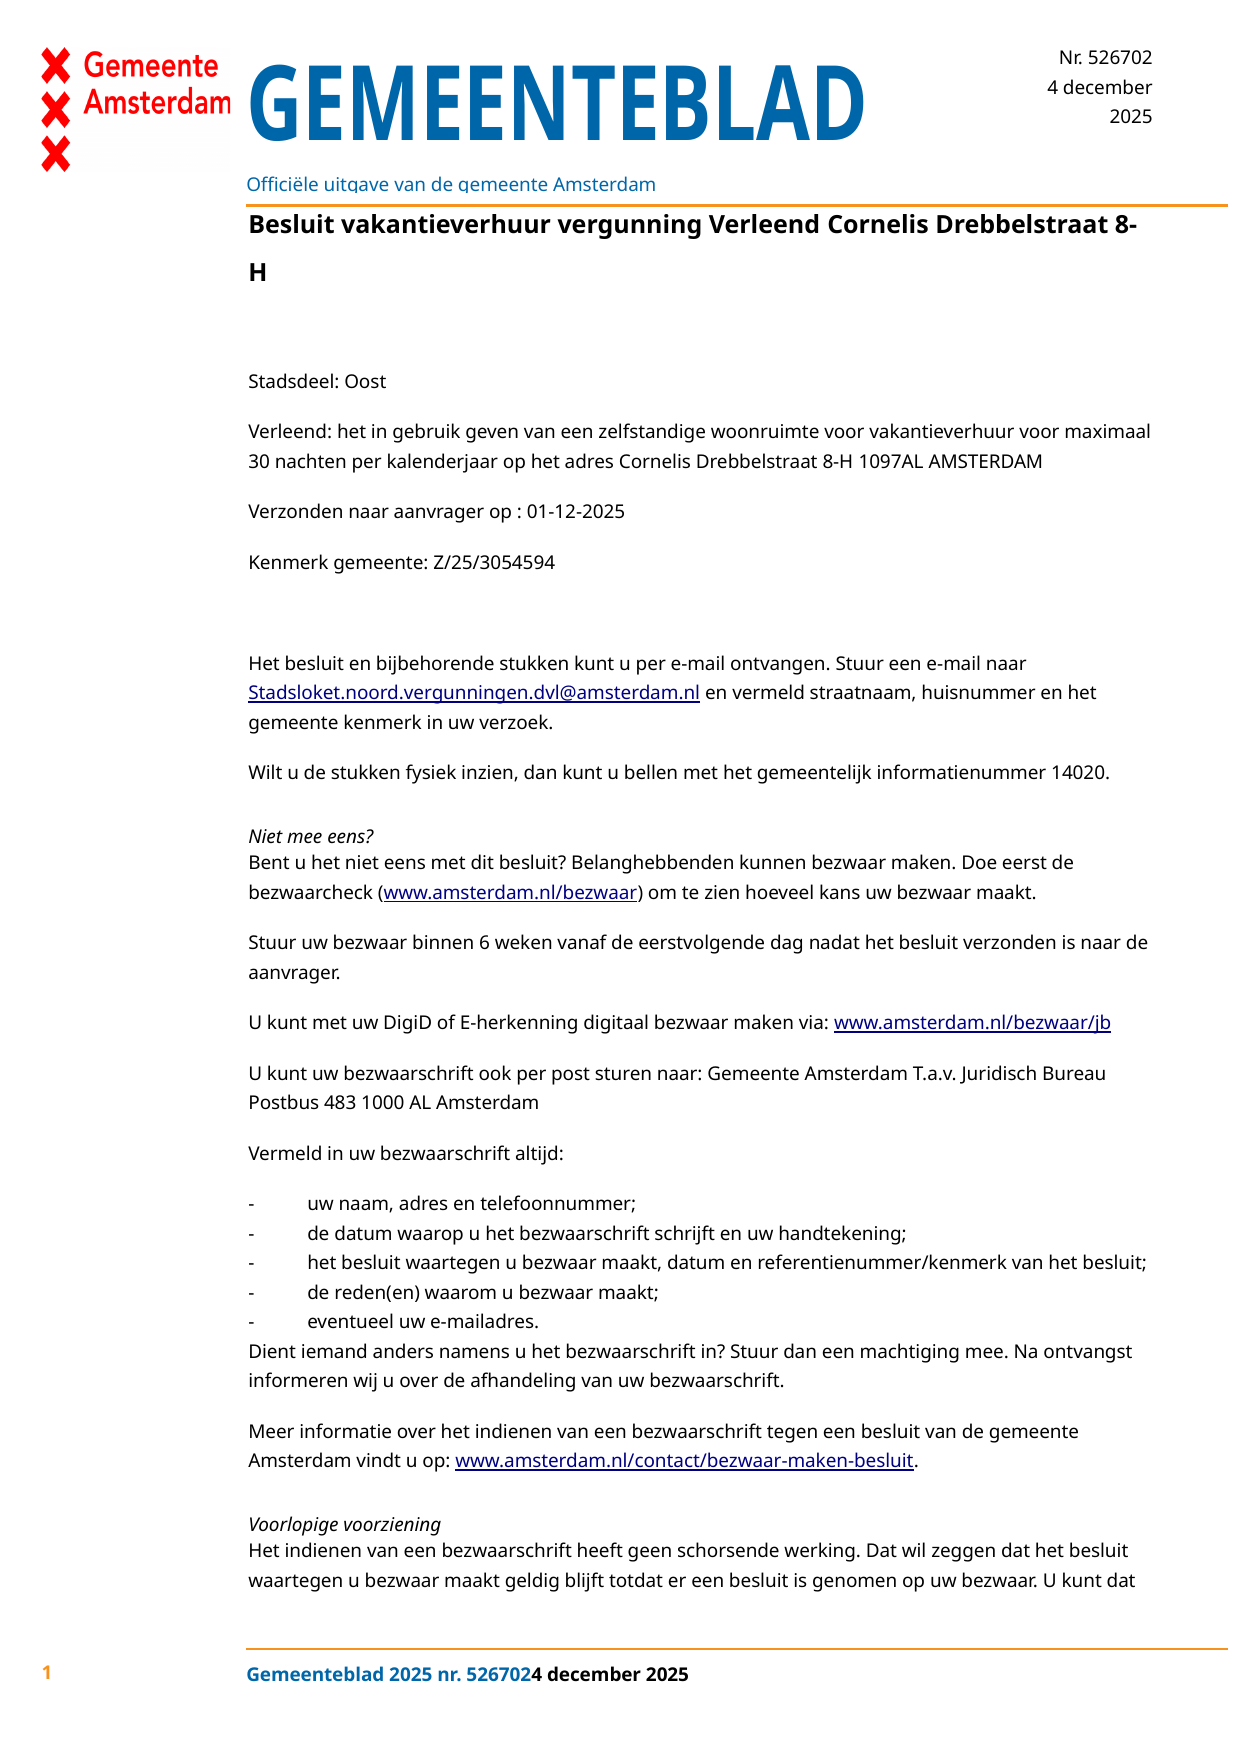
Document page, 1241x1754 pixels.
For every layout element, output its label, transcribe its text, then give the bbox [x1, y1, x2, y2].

text Stuur uw bezwaar binnen 6 weken vanaf de eerstvolgende dag nadat het besluit verzonden is naar de aanvrager. [248, 929, 1152, 984]
text Voorlopige voorziening [248, 1512, 1152, 1537]
text Dient iemand anders namens u het bezwaarschrift in? Stuur dan een machtiging mee. Na ontvangst informeren wij u over de afhandeling van uw bezwaarschrift. [248, 1338, 1152, 1393]
list de reden(en) waarom u bezwaar maakt; [248, 1279, 1152, 1304]
text Verzonden naar aanvrager op : 01-12-2025 [248, 499, 1152, 524]
text Wilt u de stukken fysiek inzien, dan kunt u bellen met het gemeentelijk informatienummer 14020. [248, 759, 1152, 785]
list eventueel uw e-mailadres. [248, 1308, 1152, 1334]
text Vermeld in uw bezwaarschrift altijd: [248, 1140, 1152, 1165]
text Meer informatie over het indienen van een bezwaarschrift tegen een besluit van de gemeente Amsterdam vindt u op: www.amsterdam.nl/contact/bezwaar-maken-besluit. [248, 1418, 1152, 1473]
text U kunt uw bezwaarschrift ook per post sturen naar: Gemeente Amsterdam T.a.v. Juridisch Bureau Postbus 483 1000 AL Amsterdam [248, 1060, 1152, 1115]
text Niet mee eens? [248, 823, 1152, 849]
picture [41, 47, 231, 172]
text Het indienen van een bezwaarschrift heeft geen schorsende werking. Dat wil zeggen dat het besluit waartegen u bezwaar maakt geldig blijft totdat er een besluit is genomen op uw bezwaar. U kunt dat [248, 1537, 1152, 1593]
text U kunt met uw DigiD of E-herkenning digitaal bezwaar maken via: www.amsterdam.nl/bezwaar/jb [248, 1009, 1152, 1035]
text Bent u het niet eens met dit besluit? Belanghebbenden kunnen bezwaar maken. Doe eerst de bezwaarcheck (www.amsterdam.nl/bezwaar) om te zien hoeveel kans uw bezwaar maakt. [248, 849, 1152, 904]
list de datum waarop u het bezwaarschrift schrijft en uw handtekening; [248, 1220, 1152, 1245]
text Kenmerk gemeente: Z/25/3054594 [248, 549, 1152, 575]
text Het besluit en bijbehorende stukken kunt u per e-mail ontvangen. Stuur een e-mail naar Stadsloket.noord.vergunningen.dvl@amsterdam.nl en vermeld straatnaam, huisnummer en het gemeente kenmerk in uw verzoek. [248, 650, 1152, 735]
list het besluit waartegen u bezwaar maakt, datum en referentienummer/kenmerk van het besluit; [248, 1249, 1152, 1275]
list uw naam, adres en telefoonnummer; [248, 1190, 1152, 1216]
text Verleend: het in gebruik geven van een zelfstandige woonruimte voor vakantieverhuur voor maximaal 30 nachten per kalenderjaar op het adres Cornelis Drebbelstraat 8-H 1097AL AMSTERDAM [248, 419, 1152, 474]
text Stadsdeel: Oost [248, 368, 1152, 394]
text Besluit vakantieverhuur vergunning Verleend Cornelis Drebbelstraat 8-H [248, 207, 1152, 288]
